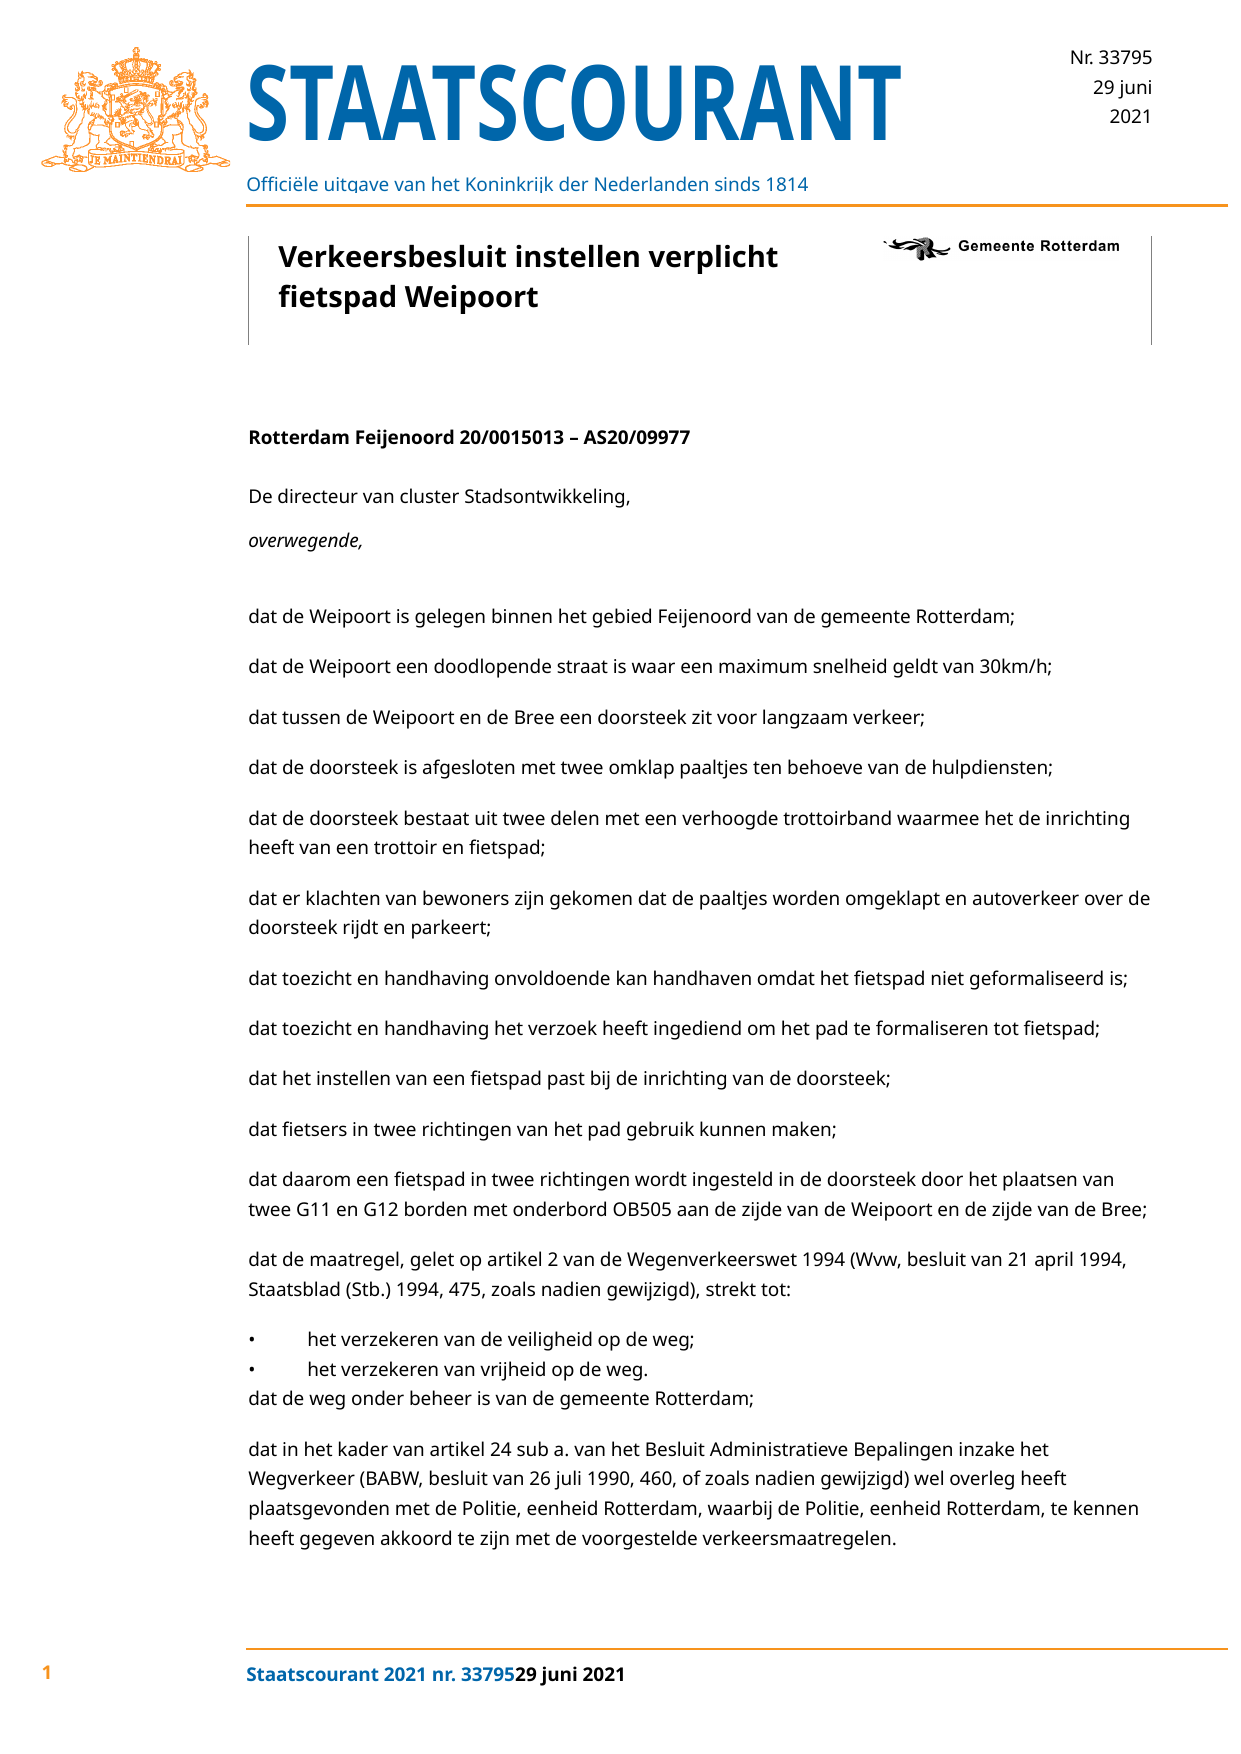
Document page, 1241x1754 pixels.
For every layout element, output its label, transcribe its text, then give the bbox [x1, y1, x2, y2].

text dat tussen de Weipoort en de Bree een doorsteek zit voor langzaam verkeer; [248, 704, 1152, 729]
text dat de Weipoort een doodlopende straat is waar een maximum snelheid geldt van 30km/h; [248, 653, 1152, 679]
list het verzekeren van de veiligheid op de weg; [248, 1326, 1152, 1352]
text dat de weg onder beheer is van de gemeente Rotterdam; [248, 1386, 1152, 1411]
text dat in het kader van artikel 24 sub a. van het Besluit Administratieve Bepalingen inzake het Wegverkeer (BABW, besluit van 26 juli 1990, 460, of zoals nadien gewijzigd) wel overleg heeft plaatsgevonden met de Politie, eenheid Rotterdam, waarbij de Politie, eenheid Rotterdam, te kennen heeft gegeven akkoord te zijn met de voorgestelde verkeersmaatregelen. [248, 1436, 1152, 1550]
text dat fietsers in twee richtingen van het pad gebruik kunnen maken; [248, 1116, 1152, 1142]
text dat daarom een fietspad in twee richtingen wordt ingesteld in de doorsteek door het plaatsen van twee G11 en G12 borden met onderbord OB505 aan de zijde van de Weipoort en de zijde van de Bree; [248, 1166, 1152, 1222]
list het verzekeren van vrijheid op de weg. [248, 1356, 1152, 1382]
text dat de doorsteek bestaat uit twee delen met een verhoogde trottoirband waarmee het de inrichting heeft van een trottoir en fietspad; [248, 805, 1152, 860]
text dat de doorsteek is afgesloten met twee omklap paaltjes ten behoeve van de hulpdiensten; [248, 754, 1152, 780]
table_header Verkeersbesluit instellen verplicht fietspad Weipoort [249, 236, 850, 345]
text dat toezicht en handhaving onvoldoende kan handhaven omdat het fietspad niet geformaliseerd is; [248, 965, 1152, 990]
text dat de maatregel, gelet op artikel 2 van de Wegenverkeerswet 1994 (Wvw, besluit van 21 april 1994, Staatsblad (Stb.) 1994, 475, zoals nadien gewijzigd), strekt tot: [248, 1246, 1152, 1302]
text dat toezicht en handhaving het verzoek heeft ingediend om het pad te formaliseren tot fietspad; [248, 1015, 1152, 1041]
table_header [850, 236, 1151, 345]
text dat er klachten van bewoners zijn gekomen dat de paaltjes worden omgeklapt en autoverkeer over de doorsteek rijdt en parkeert; [248, 885, 1152, 940]
text dat het instellen van een fietspad past bij de inrichting van de doorsteek; [248, 1066, 1152, 1091]
picture [882, 236, 1119, 261]
text dat de Weipoort is gelegen binnen het gebied Feijenoord van de gemeente Rotterdam; [248, 603, 1152, 629]
text overwegende, [248, 527, 1152, 553]
picture [41, 47, 231, 172]
text Rotterdam Feijenoord 20/0015013 – AS20/09977 [248, 424, 1152, 450]
text De directeur van cluster Stadsontwikkeling, [248, 484, 1152, 509]
